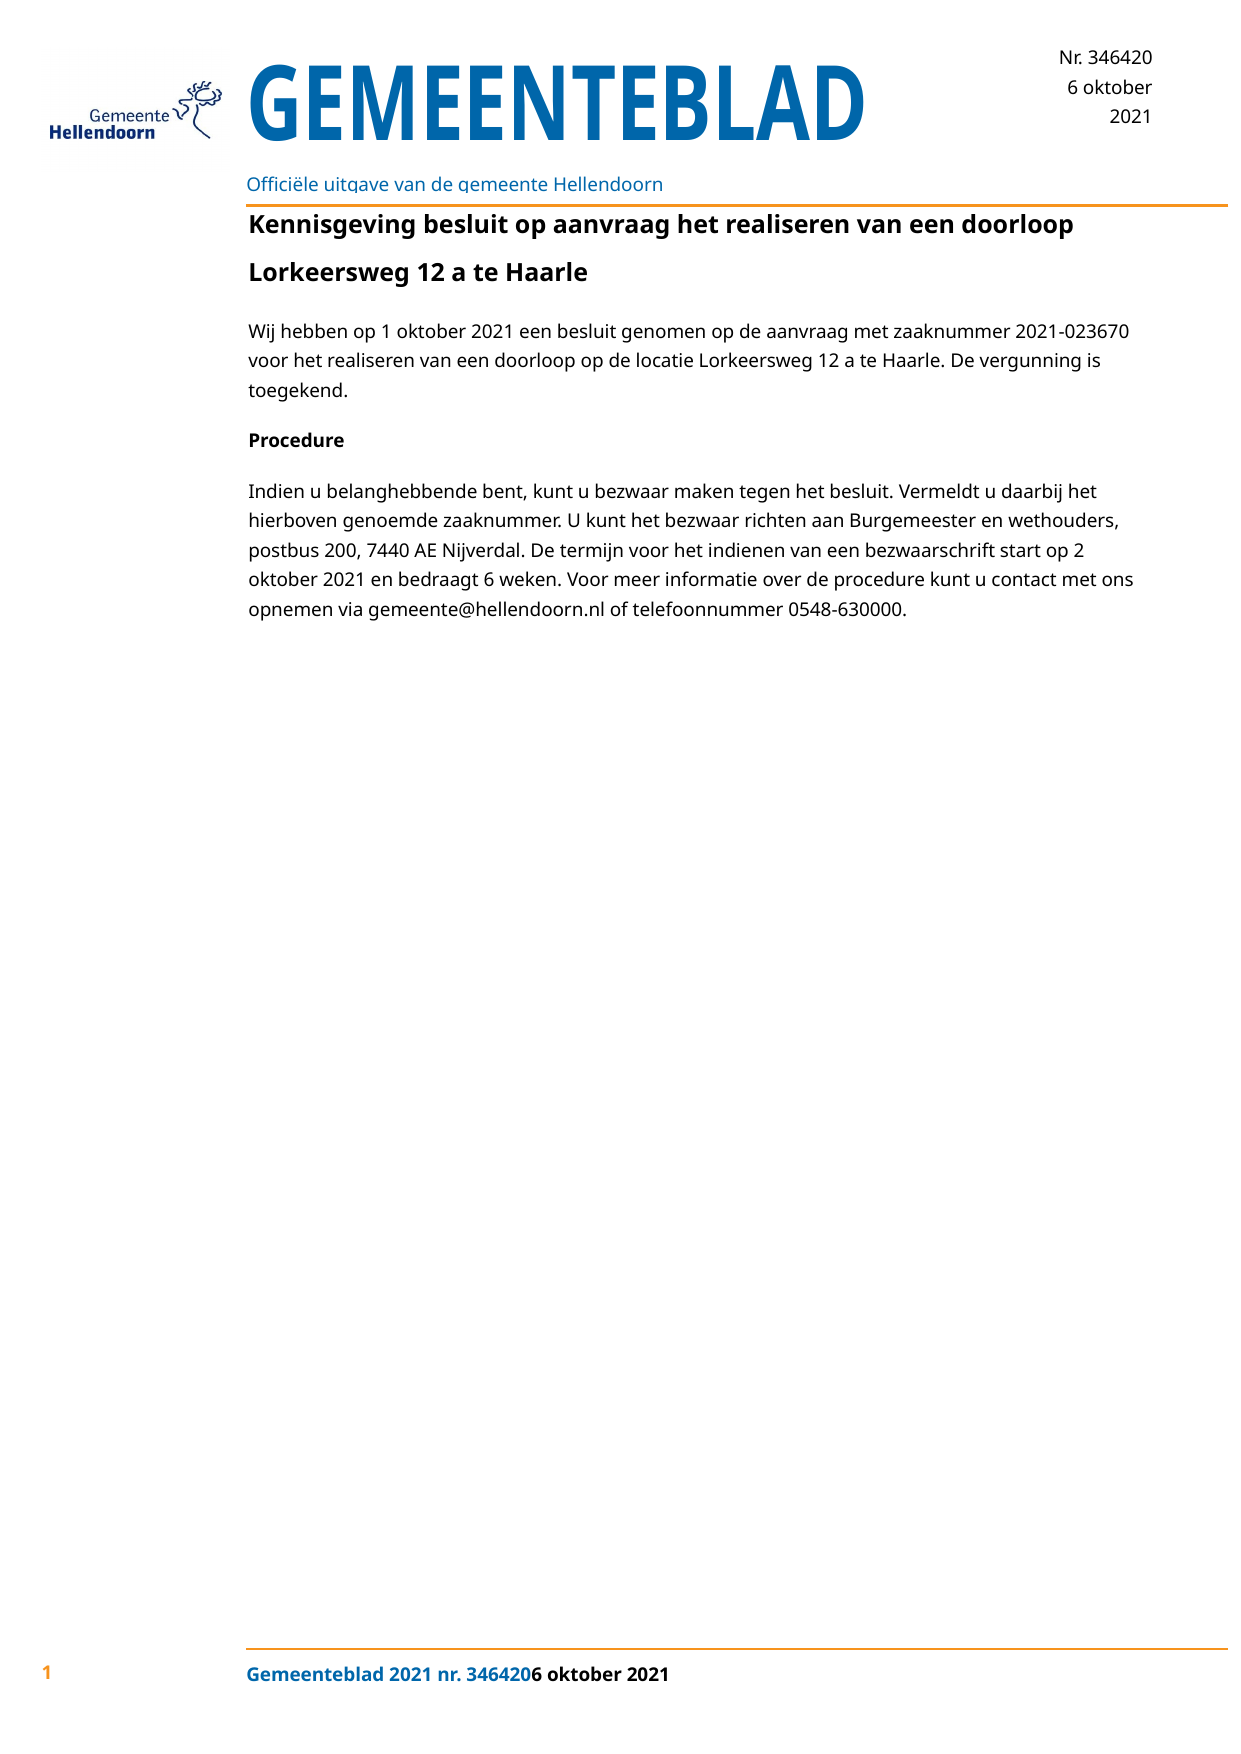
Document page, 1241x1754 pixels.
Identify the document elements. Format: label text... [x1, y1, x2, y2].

text Wij hebben op 1 oktober 2021 een besluit genomen op de aanvraag met zaaknummer 2021-023670 voor het realiseren van een doorloop op de locatie Lorkeersweg 12 a te Haarle. De vergunning is toegekend. [248, 318, 1152, 403]
text Procedure [248, 427, 1152, 453]
text Indien u belanghebbende bent, kunt u bezwaar maken tegen het besluit. Vermeldt u daarbij het hierboven genoemde zaaknummer. U kunt het bezwaar richten aan Burgemeester en wethouders, postbus 200, 7440 AE Nijverdal. De termijn voor het indienen van een bezwaarschrift start op 2 oktober 2021 en bedraagt 6 weken. Voor meer informatie over de procedure kunt u contact met ons opnemen via gemeente@hellendoorn.nl of telefoonnummer 0548-630000. [248, 478, 1152, 622]
text Kennisgeving besluit op aanvraag het realiseren van een doorloop Lorkeersweg 12 a te Haarle [248, 207, 1152, 288]
picture [41, 47, 231, 172]
